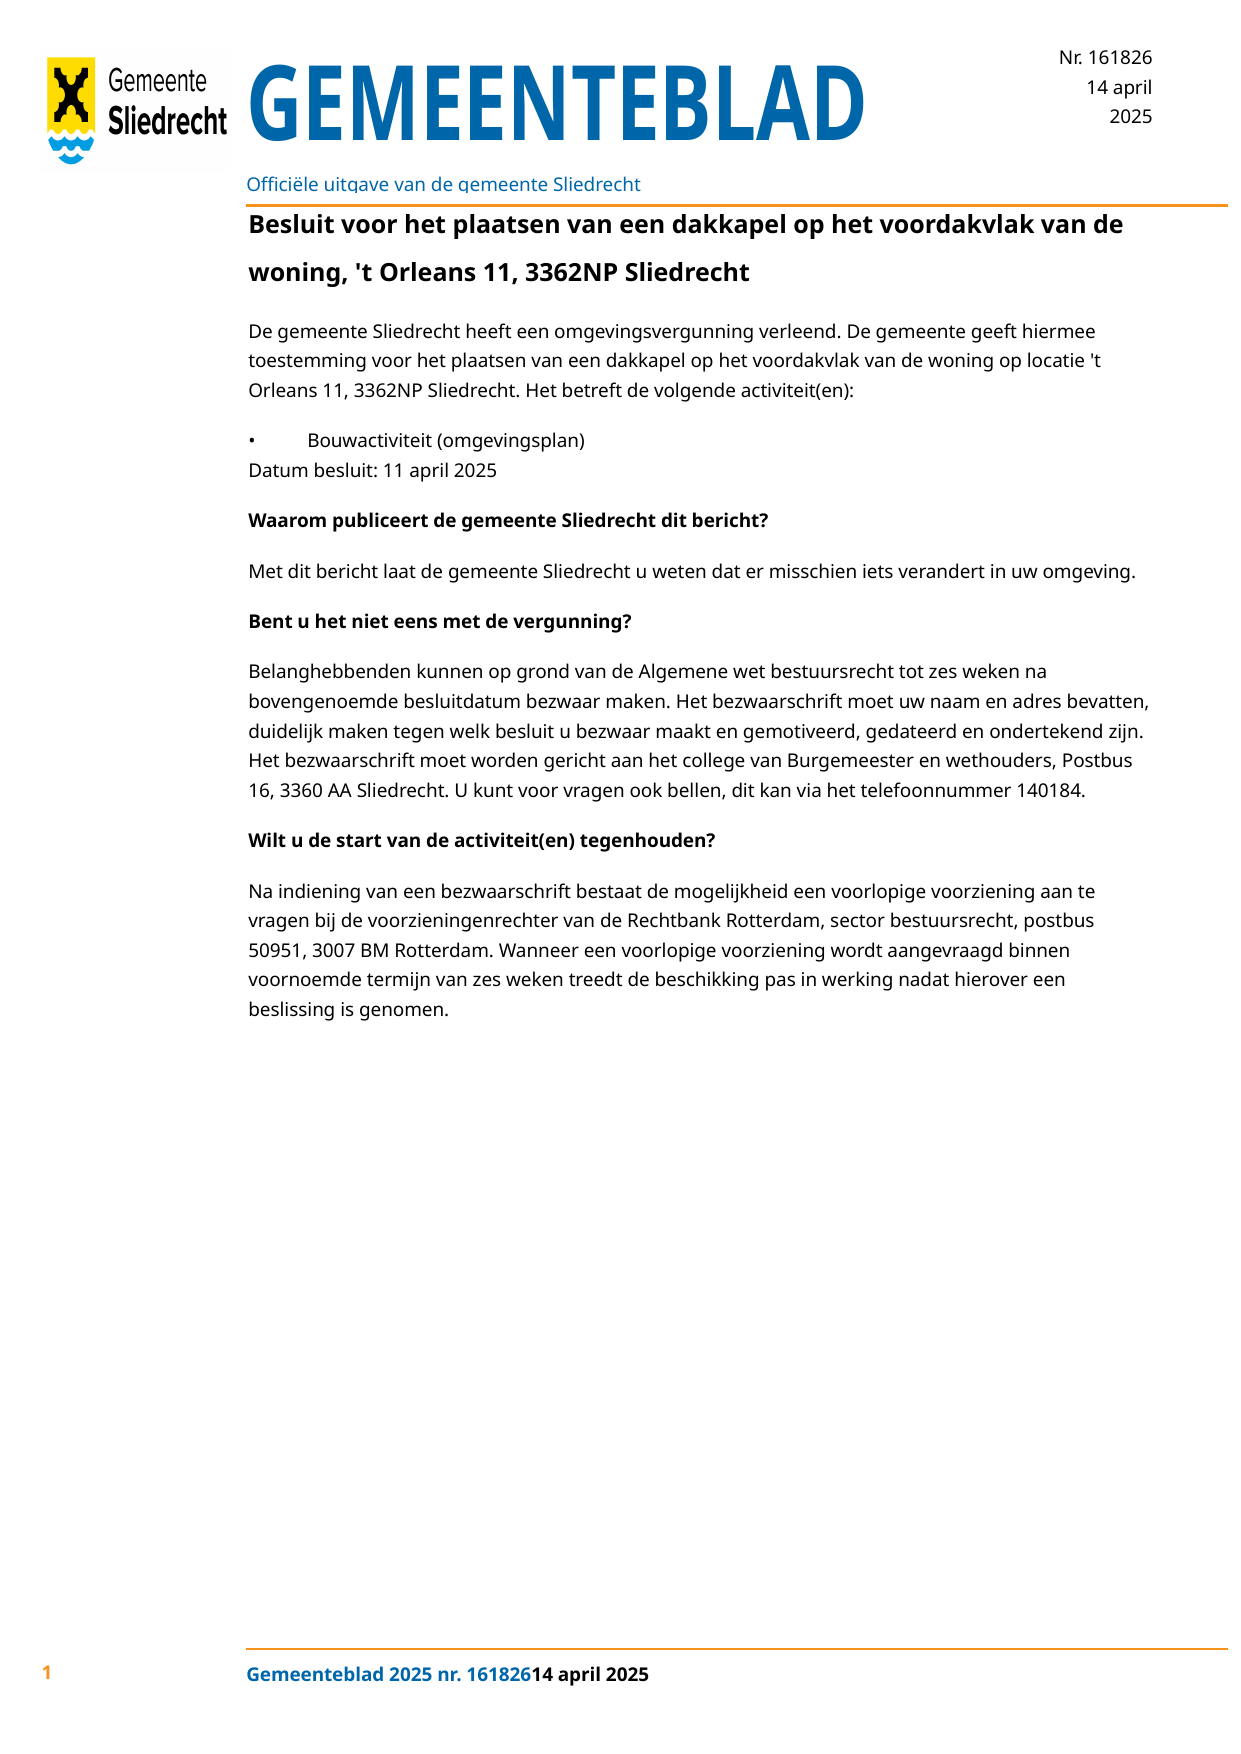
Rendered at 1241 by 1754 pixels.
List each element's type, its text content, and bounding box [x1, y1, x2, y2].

text Belanghebbenden kunnen op grond van de Algemene wet bestuursrecht tot zes weken na bovengenoemde besluitdatum bezwaar maken. Het bezwaarschrift moet uw naam en adres bevatten, duidelijk maken tegen welk besluit u bezwaar maakt en gemotiveerd, gedateerd en ondertekend zijn. Het bezwaarschrift moet worden gericht aan het college van Burgemeester en wethouders, Postbus 16, 3360 AA Sliedrecht. U kunt voor vragen ook bellen, dit kan via het telefoonnummer 140184. [248, 659, 1152, 803]
list Bouwactiviteit (omgevingsplan) [248, 427, 1152, 453]
text Bent u het niet eens met de vergunning? [248, 608, 1152, 634]
text Na indiening van een bezwaarschrift bestaat de mogelijkheid een voorlopige voorziening aan te vragen bij de voorzieningenrechter van de Rechtbank Rotterdam, sector bestuursrecht, postbus 50951, 3007 BM Rotterdam. Wanneer een voorlopige voorziening wordt aangevraagd binnen voornoemde termijn van zes weken treedt de beschikking pas in werking nadat hierover een beslissing is genomen. [248, 878, 1152, 1022]
text De gemeente Sliedrecht heeft een omgevingsvergunning verleend. De gemeente geeft hiermee toestemming voor het plaatsen van een dakkapel op het voordakvlak van de woning op locatie 't Orleans 11, 3362NP Sliedrecht. Het betreft de volgende activiteit(en): [248, 318, 1152, 403]
text Met dit bericht laat de gemeente Sliedrecht u weten dat er misschien iets verandert in uw omgeving. [248, 558, 1152, 584]
text Waarom publiceert de gemeente Sliedrecht dit bericht? [248, 507, 1152, 533]
text Datum besluit: 11 april 2025 [248, 457, 1152, 483]
text Wilt u de start van de activiteit(en) tegenhouden? [248, 827, 1152, 853]
text Besluit voor het plaatsen van een dakkapel op het voordakvlak van de woning, 't Orleans 11, 3362NP Sliedrecht [248, 207, 1152, 288]
picture [41, 47, 231, 172]
